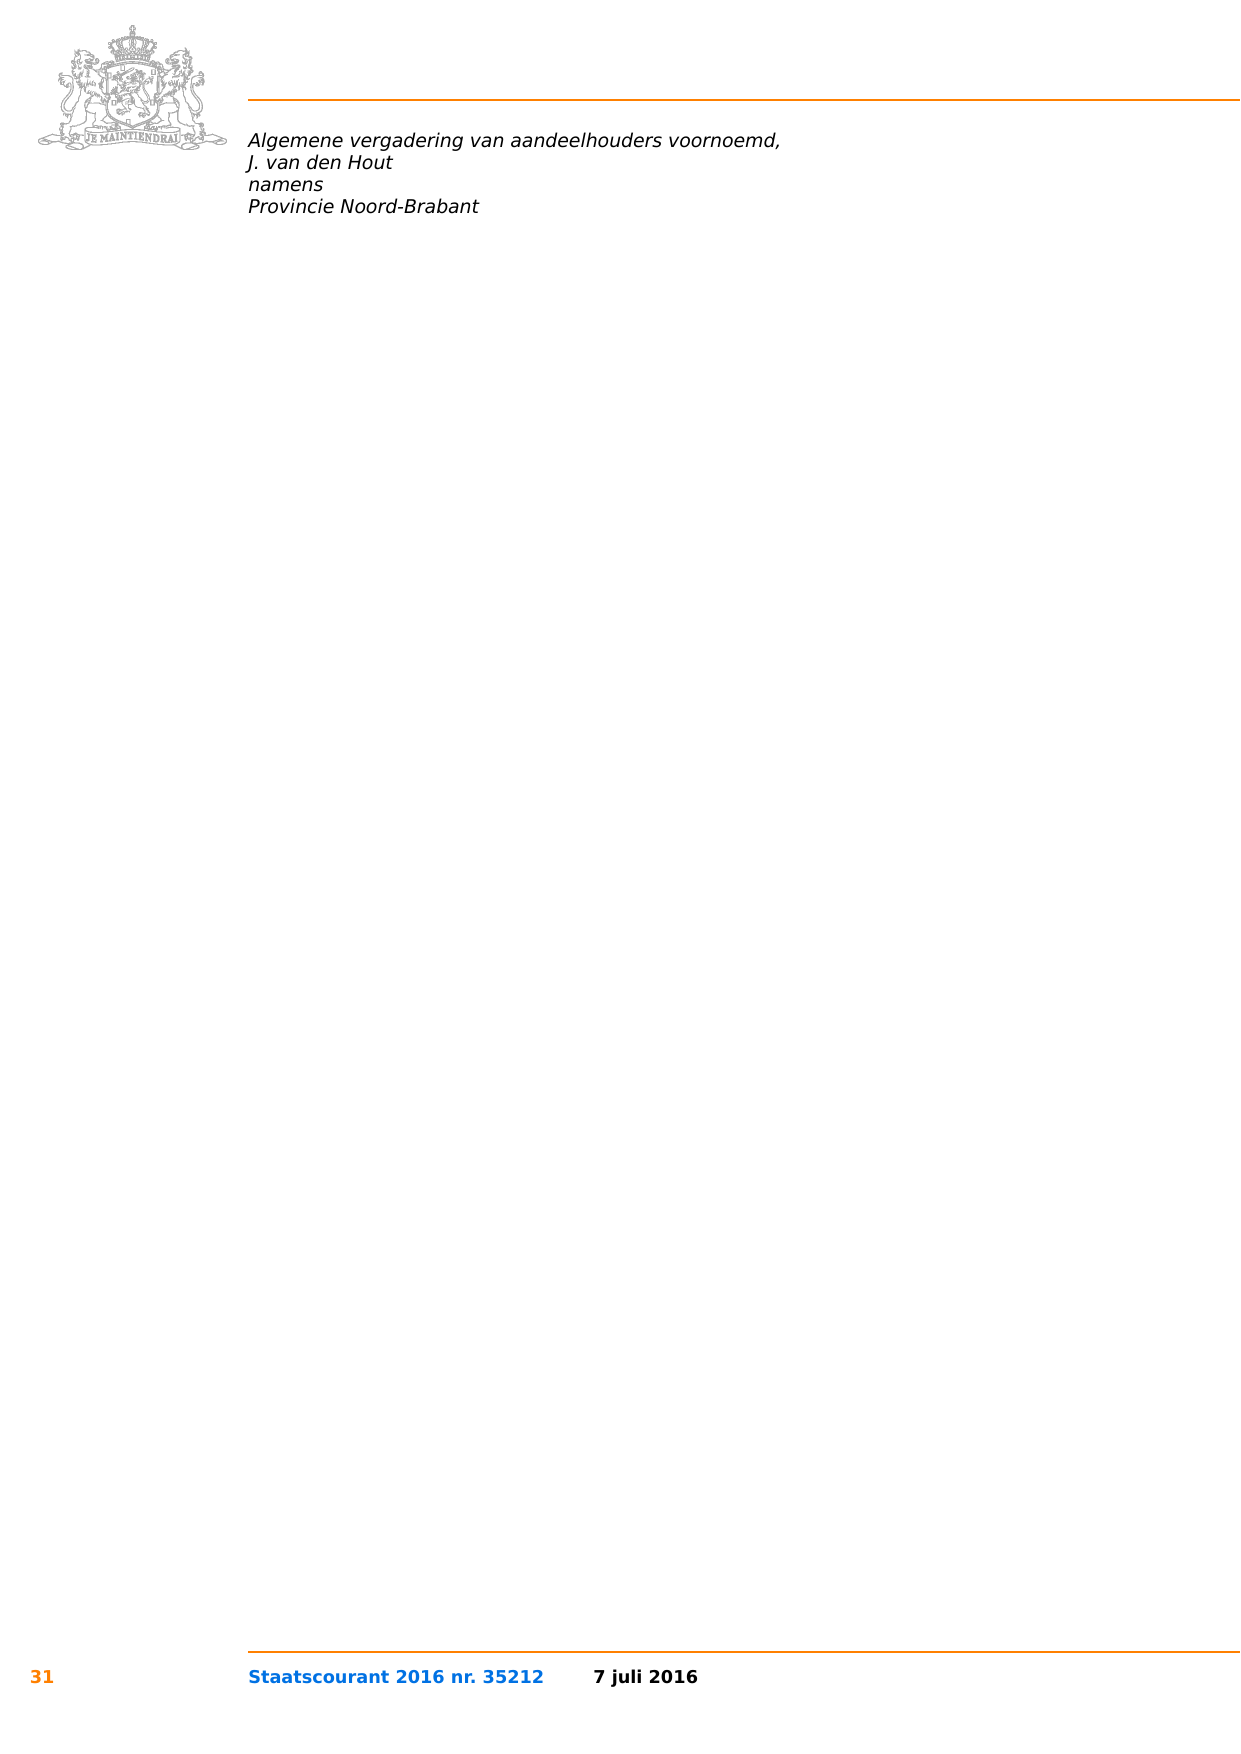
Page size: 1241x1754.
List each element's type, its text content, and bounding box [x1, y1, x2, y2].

picture [38, 25, 227, 150]
text Algemene vergadering van aandeelhouders voornoemd, J. van den Hout namens Provincie Noord-Brabant [248, 130, 1163, 218]
